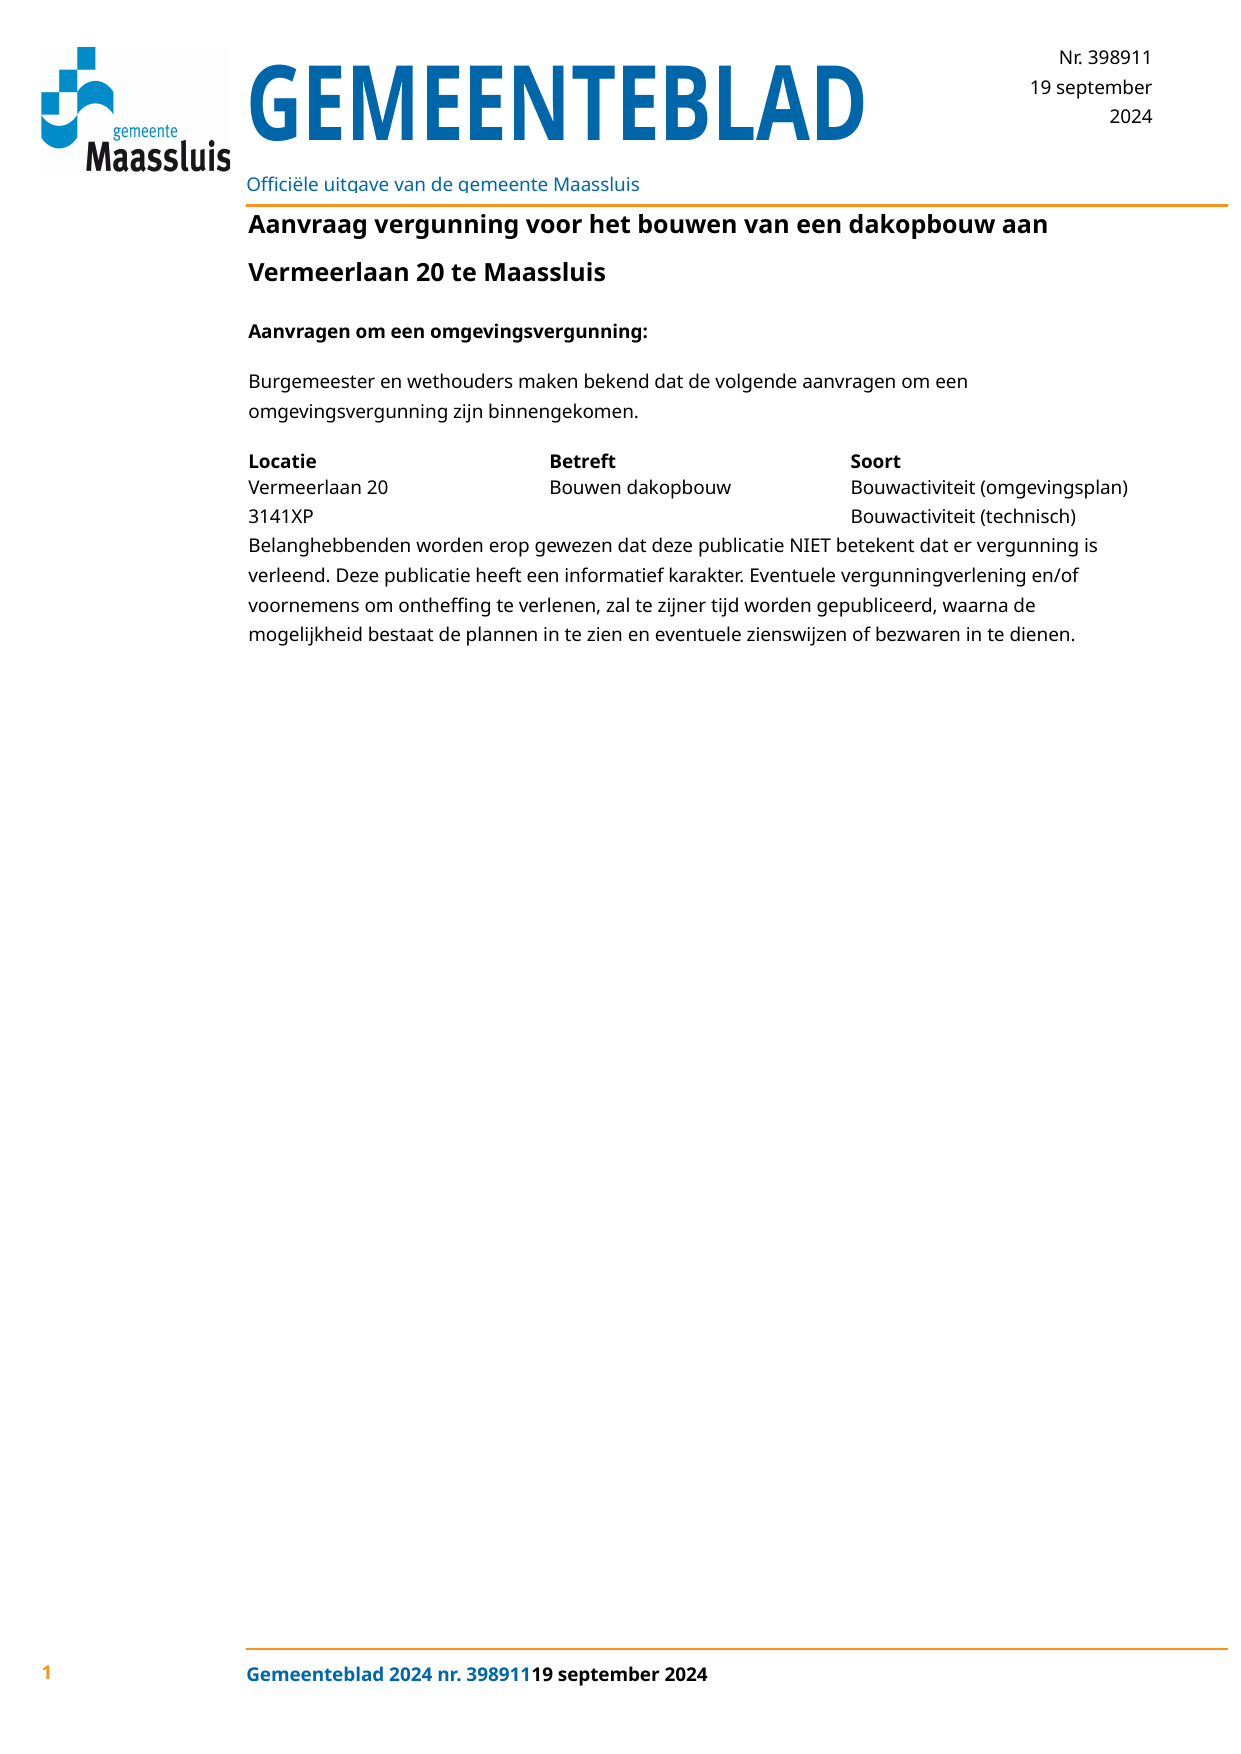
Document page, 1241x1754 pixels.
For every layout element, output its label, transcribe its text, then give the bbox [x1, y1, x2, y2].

table_header Locatie [248, 449, 549, 474]
table_header Betreft [549, 449, 850, 474]
picture [41, 47, 231, 172]
table_cell Bouwen dakopbouw [549, 474, 850, 529]
table_cell Bouwactiviteit (omgevingsplan) Bouwactiviteit (technisch) [850, 474, 1152, 529]
text Aanvraag vergunning voor het bouwen van een dakopbouw aan Vermeerlaan 20 te Maassluis [248, 207, 1152, 288]
text Belanghebbenden worden erop gewezen dat deze publicatie NIET betekent dat er vergunning is verleend. Deze publicatie heeft een informatief karakter. Eventuele vergunningverlening en/of voornemens om ontheffing te verlenen, zal te zijner tijd worden gepubliceerd, waarna de mogelijkheid bestaat de plannen in te zien en eventuele zienswijzen of bezwaren in te dienen. [248, 533, 1152, 647]
table_header Soort [850, 449, 1152, 474]
text Burgemeester en wethouders maken bekend dat de volgende aanvragen om een omgevingsvergunning zijn binnengekomen. [248, 368, 1152, 424]
text Aanvragen om een omgevingsvergunning: [248, 318, 1152, 344]
table_cell Vermeerlaan 20 3141XP [248, 474, 549, 529]
picture [41, 47, 77, 92]
